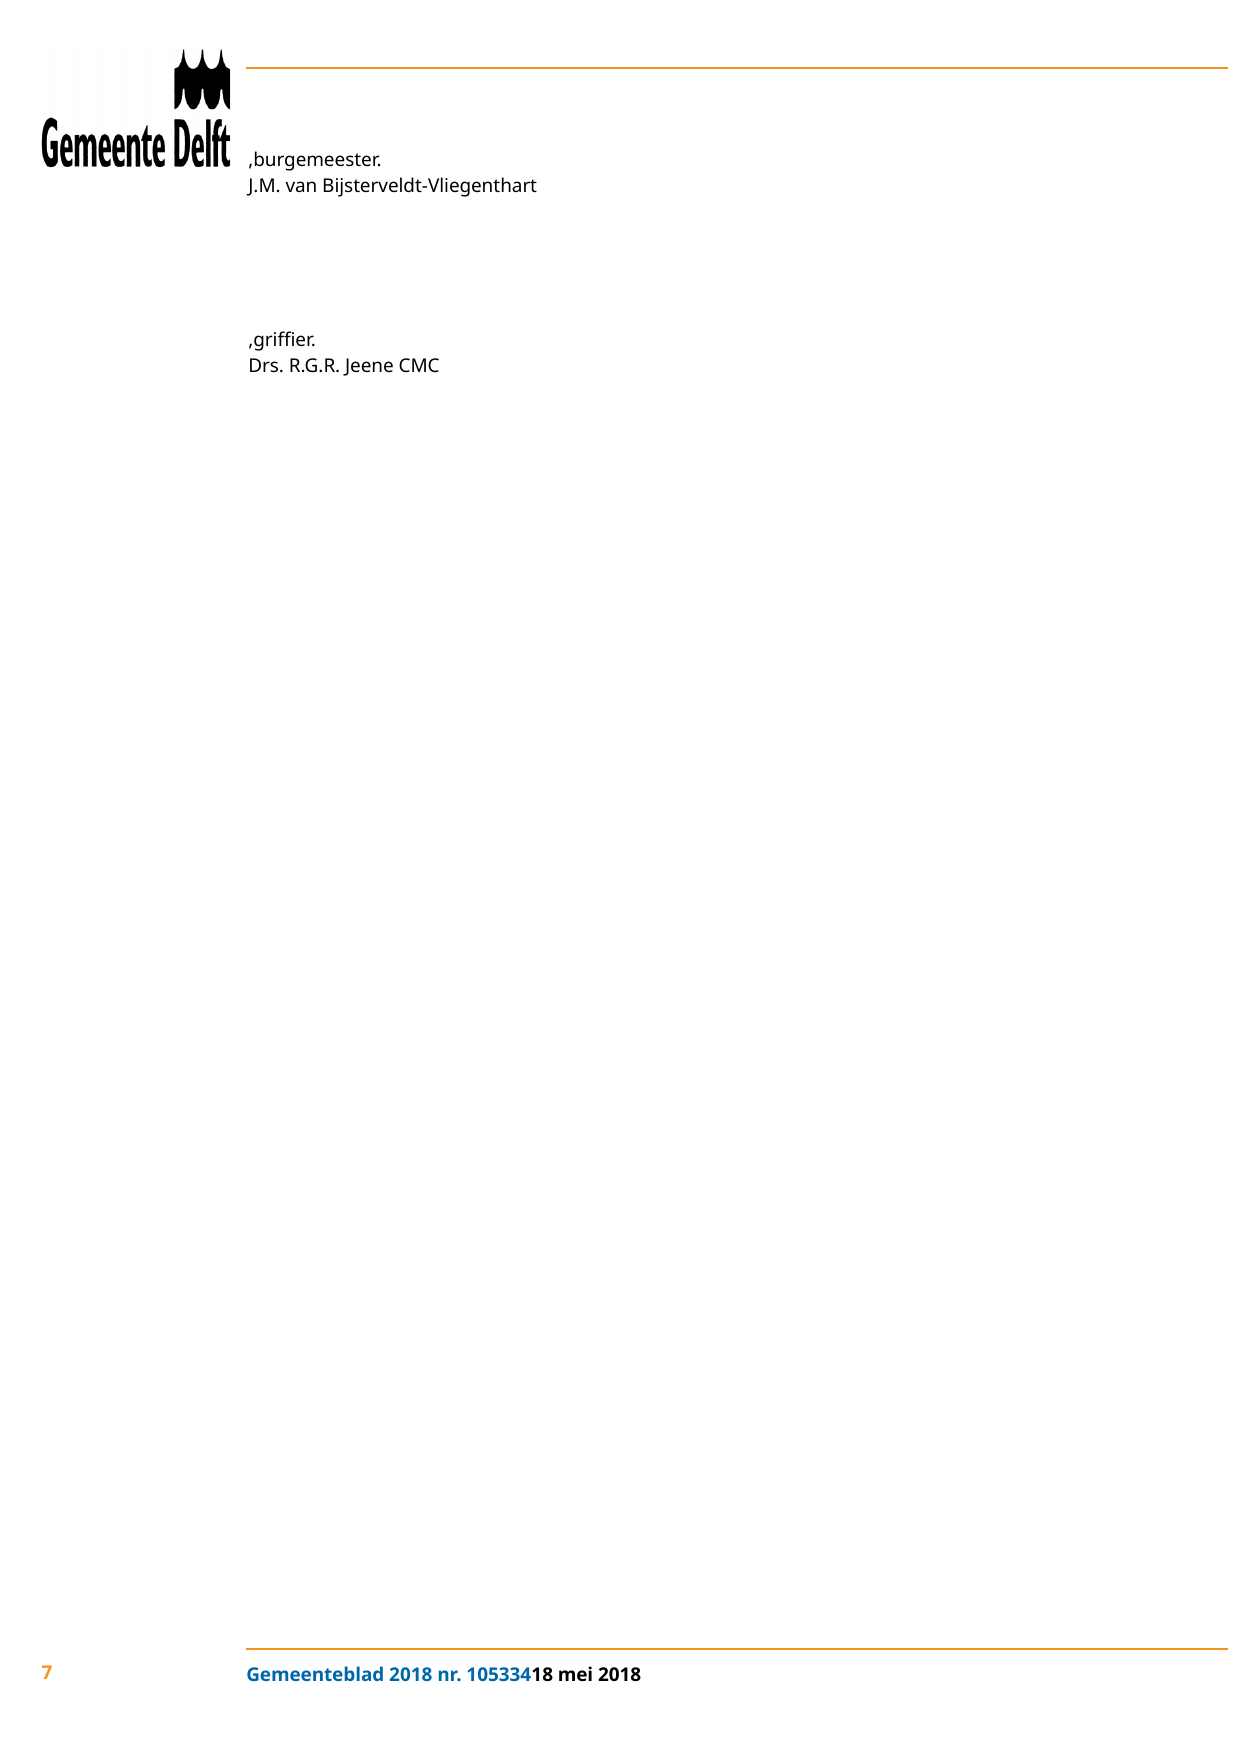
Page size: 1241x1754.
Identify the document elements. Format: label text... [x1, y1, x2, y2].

text ,burgemeester. [248, 146, 1152, 172]
text Drs. R.G.R. Jeene CMC [248, 352, 1152, 378]
text J.M. van Bijsterveldt-Vliegenthart [248, 172, 1152, 198]
picture [41, 47, 231, 172]
text ,griffier. [248, 326, 1152, 352]
